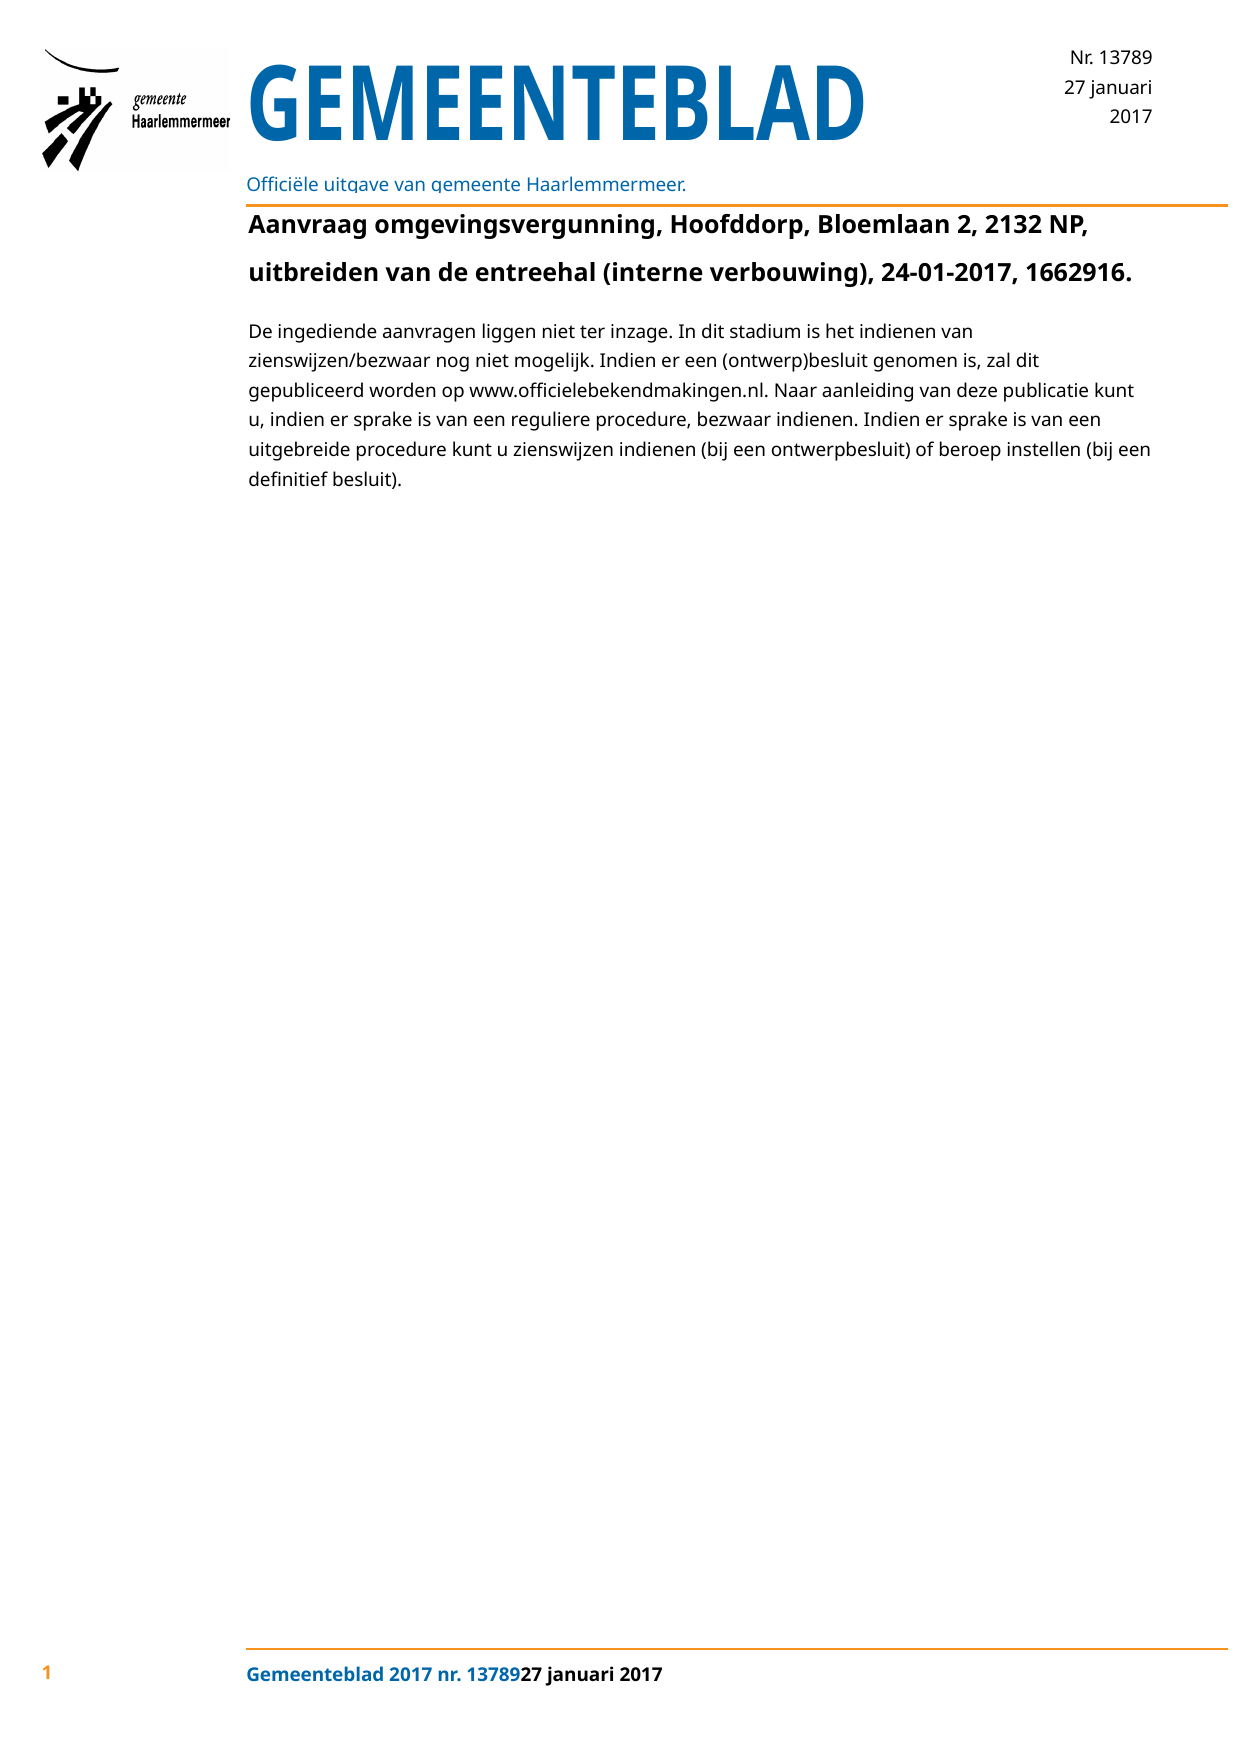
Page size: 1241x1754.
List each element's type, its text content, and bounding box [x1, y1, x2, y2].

text De ingediende aanvragen liggen niet ter inzage. In dit stadium is het indienen van zienswijzen/bezwaar nog niet mogelijk. Indien er een (ontwerp)besluit genomen is, zal dit gepubliceerd worden op www.officielebekendmakingen.nl. Naar aanleiding van deze publicatie kunt u, indien er sprake is van een reguliere procedure, bezwaar indienen. Indien er sprake is van een uitgebreide procedure kunt u zienswijzen indienen (bij een ontwerpbesluit) of beroep instellen (bij een definitief besluit). [248, 318, 1152, 492]
text Aanvraag omgevingsvergunning, Hoofddorp, Bloemlaan 2, 2132 NP, uitbreiden van de entreehal (interne verbouwing), 24-01-2017, 1662916. [248, 207, 1152, 288]
picture [41, 47, 231, 172]
